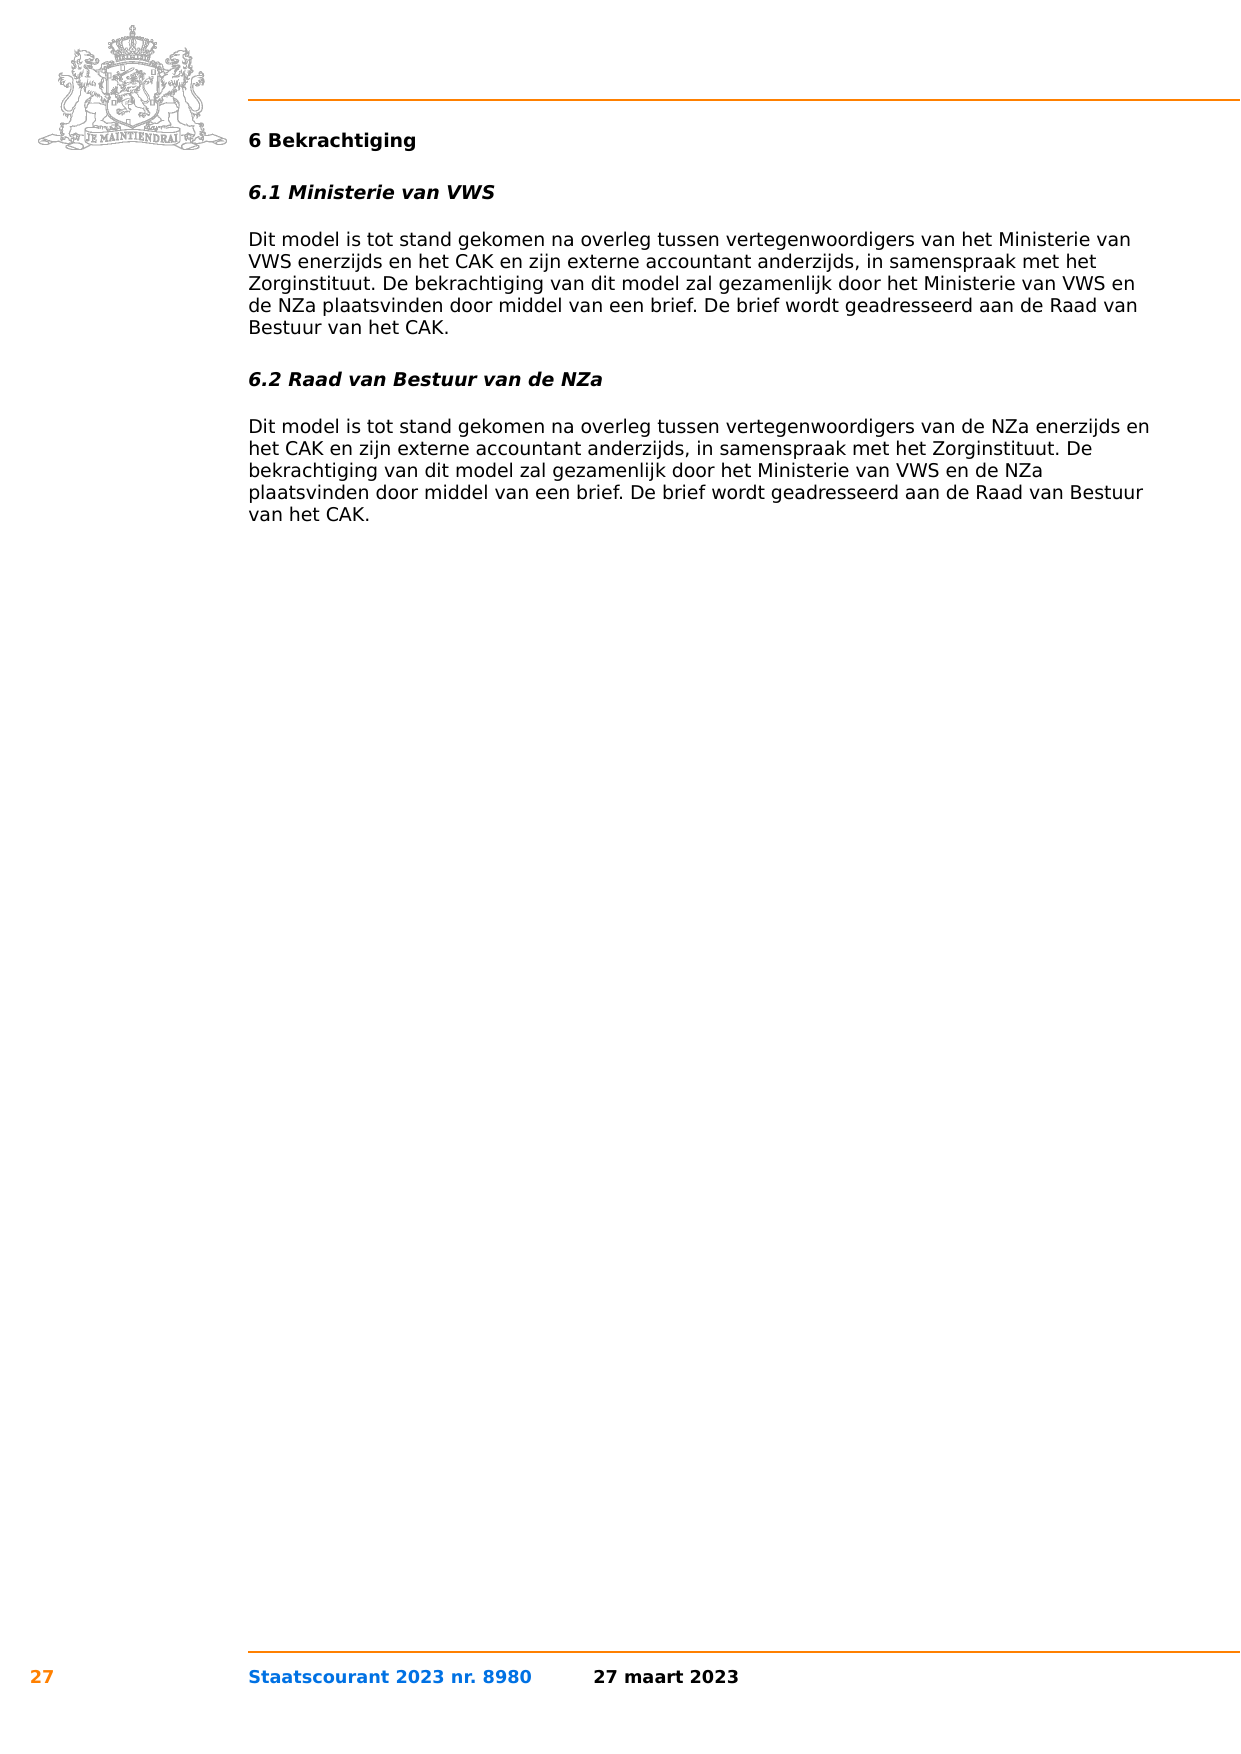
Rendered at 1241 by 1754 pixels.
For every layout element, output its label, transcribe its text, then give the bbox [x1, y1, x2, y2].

picture [38, 25, 227, 150]
subtitle 6 Bekrachtiging [248, 130, 1163, 152]
subtitle 6.1 Ministerie van VWS [248, 182, 1163, 204]
text Dit model is tot stand gekomen na overleg tussen vertegenwoordigers van het Ministerie van VWS enerzijds en het CAK en zijn externe accountant anderzijds, in samenspraak met het Zorginstituut. De bekrachtiging van dit model zal gezamenlijk door het Ministerie van VWS en de NZa plaatsvinden door middel van een brief. De brief wordt geadresseerd aan de Raad van Bestuur van het CAK. [248, 229, 1163, 339]
text Dit model is tot stand gekomen na overleg tussen vertegenwoordigers van de NZa enerzijds en het CAK en zijn externe accountant anderzijds, in samenspraak met het Zorginstituut. De bekrachtiging van dit model zal gezamenlijk door het Ministerie van VWS en de NZa plaatsvinden door middel van een brief. De brief wordt geadresseerd aan de Raad van Bestuur van het CAK. [248, 416, 1163, 526]
subtitle 6.2 Raad van Bestuur van de NZa [248, 369, 1163, 391]
